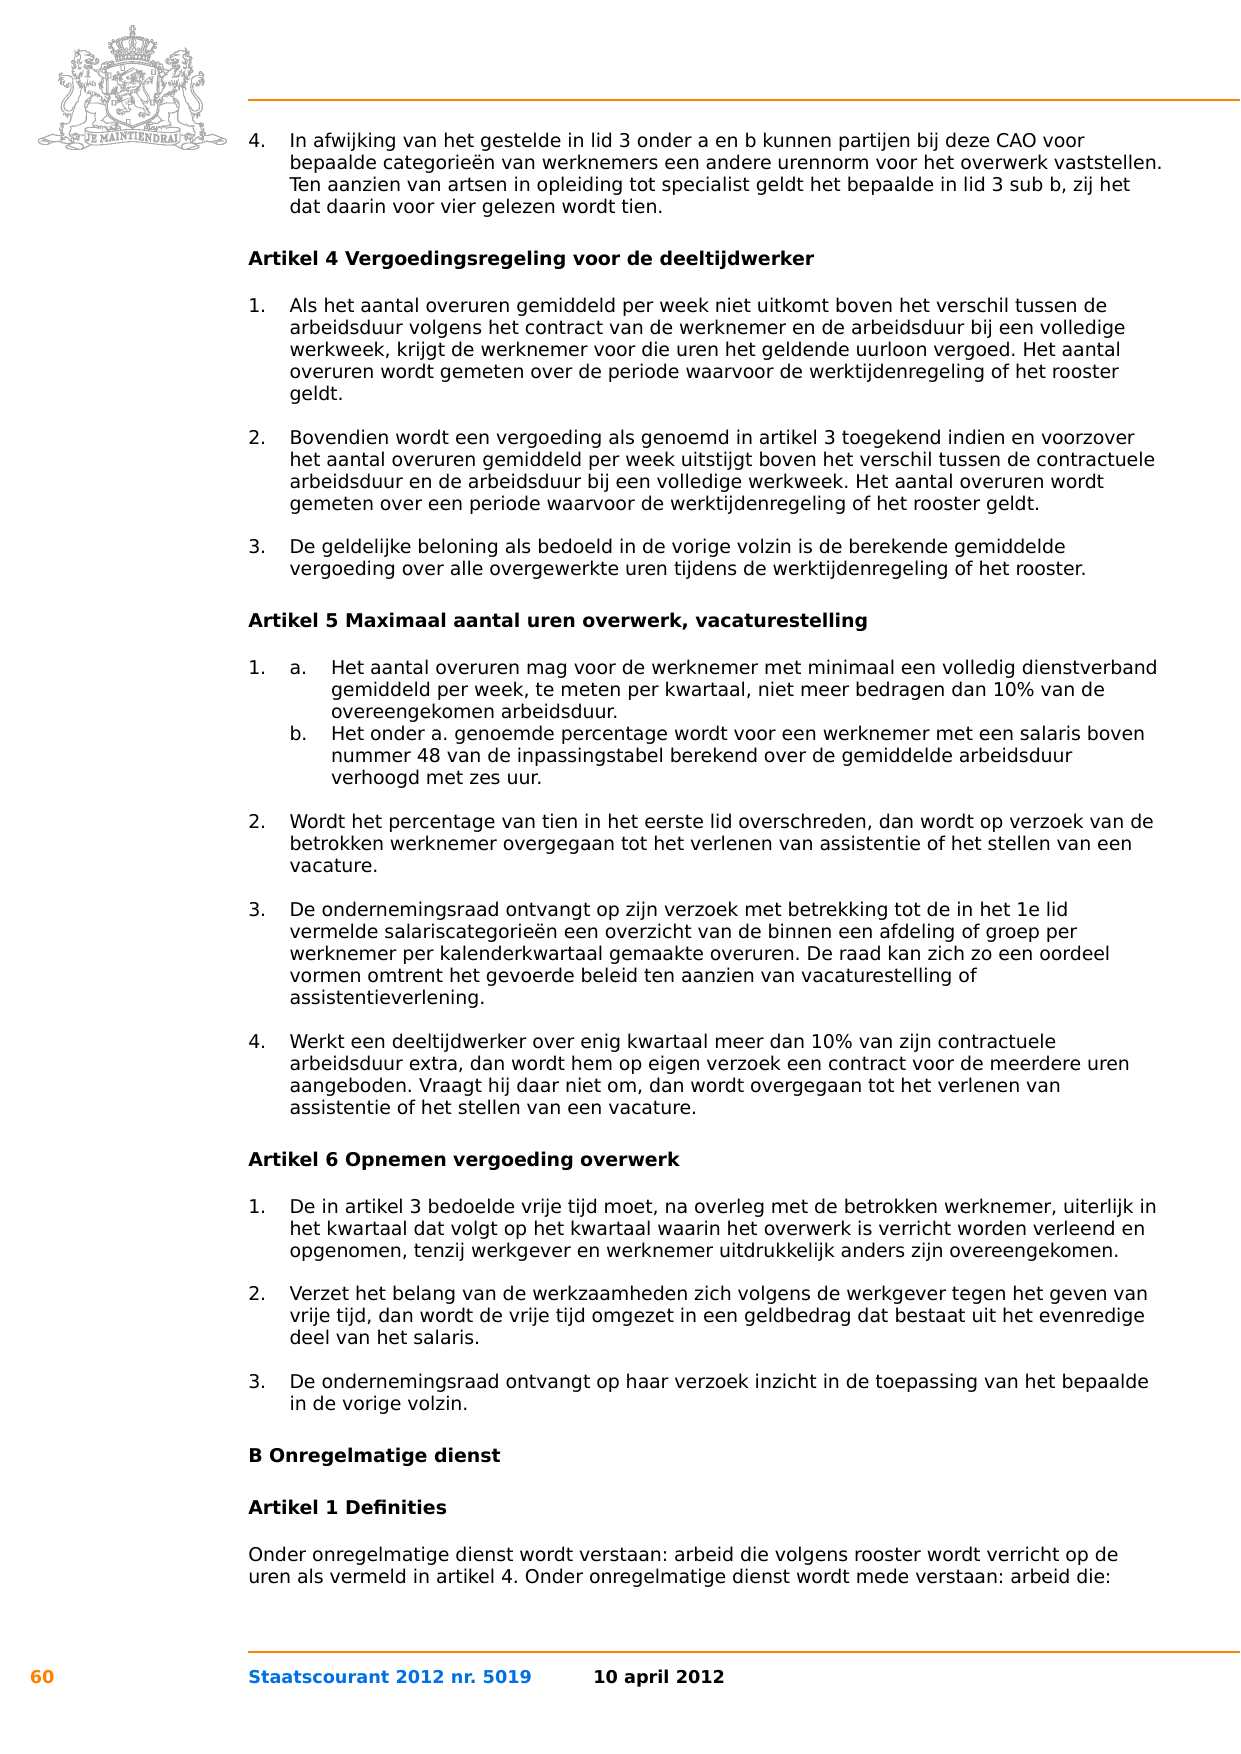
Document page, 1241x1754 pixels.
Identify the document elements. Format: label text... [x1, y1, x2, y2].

text 2. Wordt het percentage van tien in het eerste lid overschreden, dan wordt op verzoek van de betrokken werknemer overgegaan tot het verlenen van assistentie of het stellen van een vacature. [248, 811, 1163, 877]
text 4. In afwijking van het gestelde in lid 3 onder a en b kunnen partijen bij deze CAO voor bepaalde categorieën van werknemers een andere urennorm voor het overwerk vaststellen. Ten aanzien van artsen in opleiding tot specialist geldt het bepaalde in lid 3 sub b, zij het dat daarin voor vier gelezen wordt tien. [248, 130, 1163, 218]
text 2. Verzet het belang van de werkzaamheden zich volgens de werkgever tegen het geven van vrije tijd, dan wordt de vrije tijd omgezet in een geldbedrag dat bestaat uit het evenredige deel van het salaris. [248, 1283, 1163, 1349]
text 4. Werkt een deeltijdwerker over enig kwartaal meer dan 10% van zijn contractuele arbeidsduur extra, dan wordt hem op eigen verzoek een contract voor de meerdere uren aangeboden. Vraagt hij daar niet om, dan wordt overgegaan tot het verlenen van assistentie of het stellen van een vacature. [248, 1031, 1163, 1118]
text 3. De ondernemingsraad ontvangt op haar verzoek inzicht in de toepassing van het bepaalde in de vorige volzin. [248, 1371, 1163, 1415]
picture [38, 25, 227, 150]
text 1. a. Het aantal overuren mag voor de werknemer met minimaal een volledig dienstverband gemiddeld per week, te meten per kwartaal, niet meer bedragen dan 10% van de overeengekomen arbeidsduur. [248, 657, 1163, 723]
text b. Het onder a. genoemde percentage wordt voor een werknemer met een salaris boven nummer 48 van de inpassingstabel berekend over de gemiddelde arbeidsduur verhoogd met zes uur. [289, 723, 1163, 789]
subtitle Artikel 5 Maximaal aantal uren overwerk, vacaturestelling [248, 610, 1163, 632]
text 3. De geldelijke beloning als bedoeld in de vorige volzin is de berekende gemiddelde vergoeding over alle overgewerkte uren tijdens de werktijdenregeling of het rooster. [248, 536, 1163, 580]
subtitle Artikel 6 Opnemen vergoeding overwerk [248, 1148, 1163, 1171]
text Onder onregelmatige dienst wordt verstaan: arbeid die volgens rooster wordt verricht op de uren als vermeld in artikel 4. Onder onregelmatige dienst wordt mede verstaan: arbeid die: [248, 1544, 1163, 1588]
subtitle B Onregelmatige dienst [248, 1445, 1163, 1467]
subtitle Artikel 1 Definities [248, 1497, 1163, 1519]
text 2. Bovendien wordt een vergoeding als genoemd in artikel 3 toegekend indien en voorzover het aantal overuren gemiddeld per week uitstijgt boven het verschil tussen de contractuele arbeidsduur en de arbeidsduur bij een volledige werkweek. Het aantal overuren wordt gemeten over een periode waarvoor de werktijdenregeling of het rooster geldt. [248, 427, 1163, 514]
text 3. De ondernemingsraad ontvangt op zijn verzoek met betrekking tot de in het 1e lid vermelde salariscategorieën een overzicht van de binnen een afdeling of groep per werknemer per kalenderkwartaal gemaakte overuren. De raad kan zich zo een oordeel vormen omtrent het gevoerde beleid ten aanzien van vacaturestelling of assistentieverlening. [248, 899, 1163, 1009]
subtitle Artikel 4 Vergoedingsregeling voor de deeltijdwerker [248, 248, 1163, 270]
text 1. De in artikel 3 bedoelde vrije tijd moet, na overleg met de betrokken werknemer, uiterlijk in het kwartaal dat volgt op het kwartaal waarin het overwerk is verricht worden verleend en opgenomen, tenzij werkgever en werknemer uitdrukkelijk anders zijn overeengekomen. [248, 1196, 1163, 1261]
text 1. Als het aantal overuren gemiddeld per week niet uitkomt boven het verschil tussen de arbeidsduur volgens het contract van de werknemer en de arbeidsduur bij een volledige werkweek, krijgt de werknemer voor die uren het geldende uurloon vergoed. Het aantal overuren wordt gemeten over de periode waarvoor de werktijdenregeling of het rooster geldt. [248, 295, 1163, 405]
